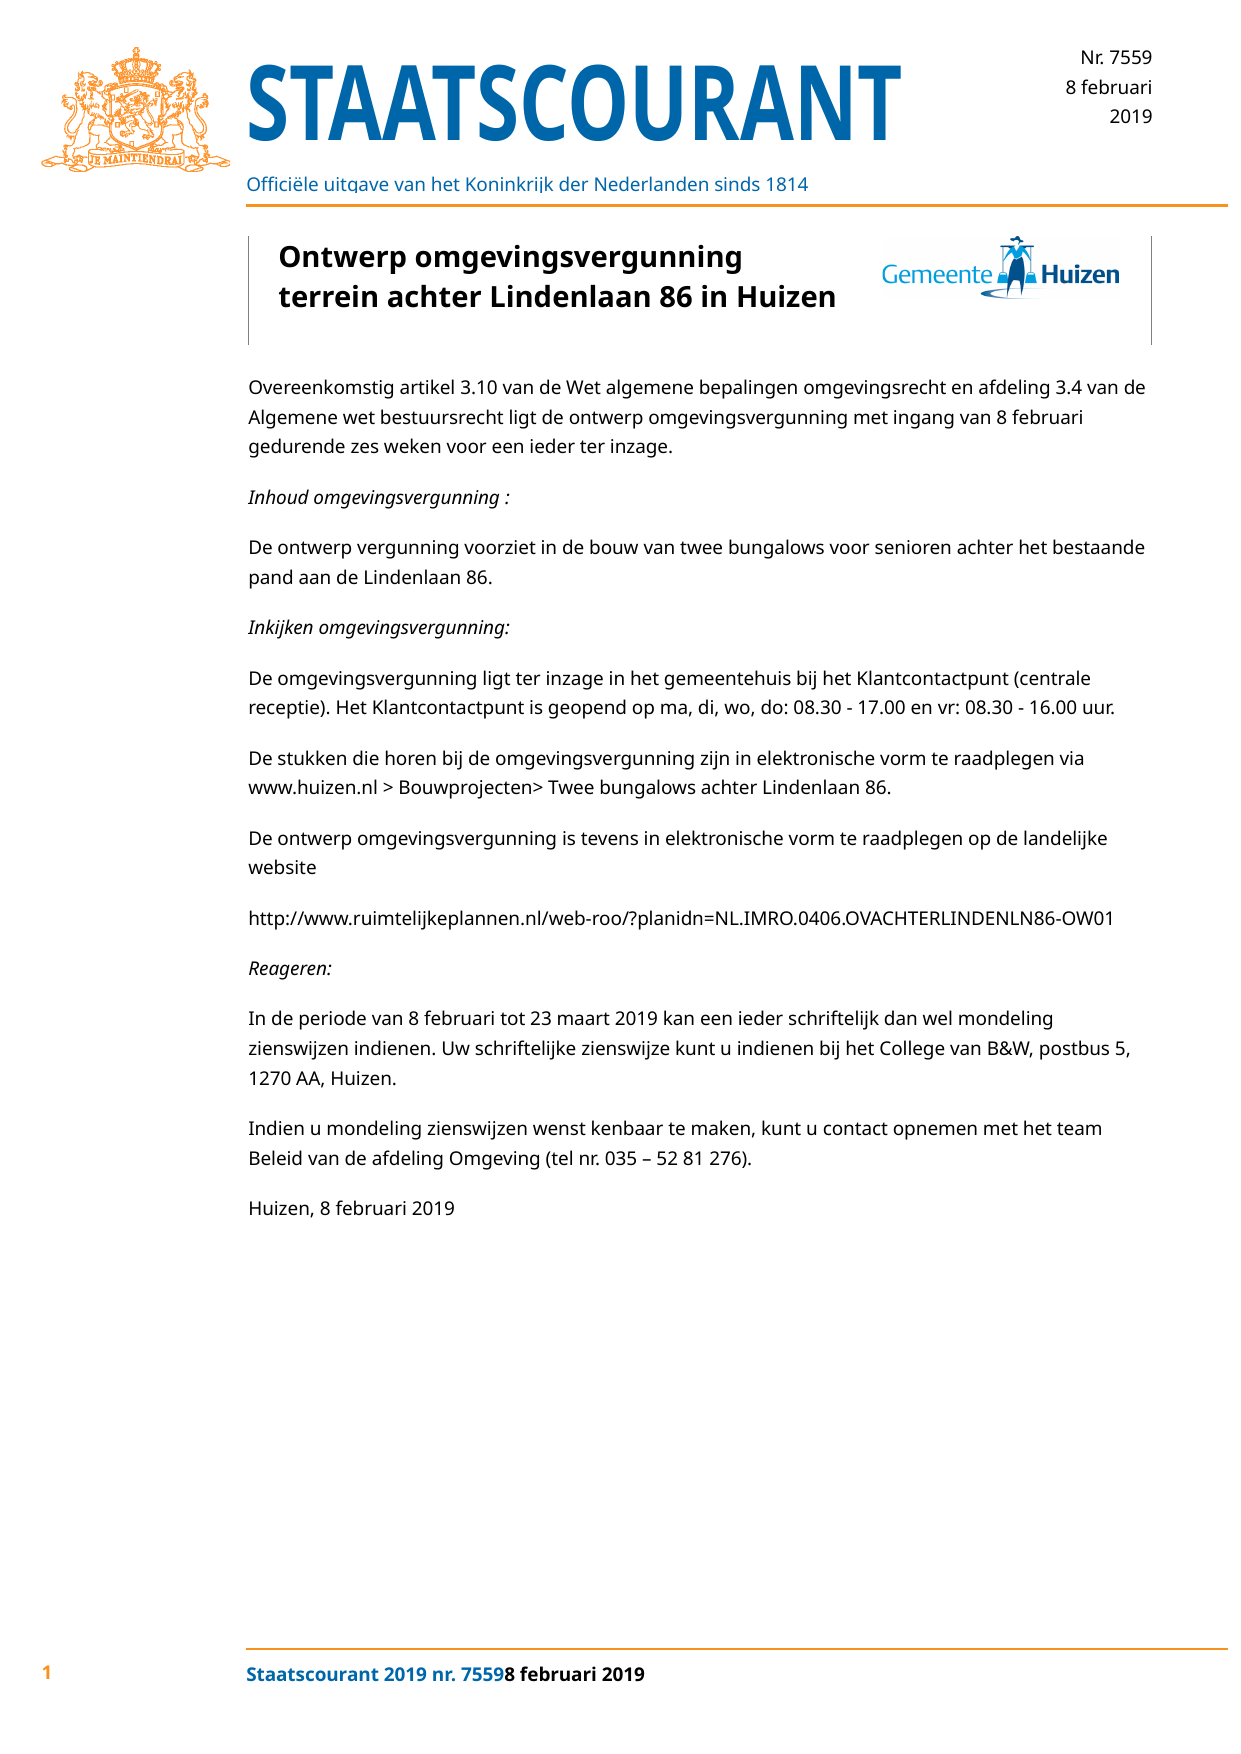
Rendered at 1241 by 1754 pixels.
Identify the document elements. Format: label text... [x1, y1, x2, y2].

text http://www.ruimtelijkeplannen.nl/web-roo/?planidn=NL.IMRO.0406.OVACHTERLINDENLN86-OW01 [248, 905, 1152, 930]
text Inhoud omgevingsvergunning : [248, 484, 1152, 509]
text Indien u mondeling zienswijzen wenst kenbaar te maken, kunt u contact opnemen met het team Beleid van de afdeling Omgeving (tel nr. 035 – 52 81 276). [248, 1115, 1152, 1170]
text In de periode van 8 februari tot 23 maart 2019 kan een ieder schriftelijk dan wel mondeling zienswijzen indienen. Uw schriftelijke zienswijze kunt u indienen bij het College van B&W, postbus 5, 1270 AA, Huizen. [248, 1006, 1152, 1090]
text De ontwerp omgevingsvergunning is tevens in elektronische vorm te raadplegen op de landelijke website [248, 825, 1152, 880]
table_header [850, 236, 1151, 345]
text Inkijken omgevingsvergunning: [248, 614, 1152, 640]
text Reageren: [248, 955, 1152, 981]
picture [41, 47, 231, 172]
text Overeenkomstig artikel 3.10 van de Wet algemene bepalingen omgevingsrecht en afdeling 3.4 van de Algemene wet bestuursrecht ligt de ontwerp omgevingsvergunning met ingang van 8 februari gedurende zes weken voor een ieder ter inzage. [248, 374, 1152, 459]
text Huizen, 8 februari 2019 [248, 1195, 1152, 1221]
table_header Ontwerp omgevingsvergunning terrein achter Lindenlaan 86 in Huizen [249, 236, 850, 345]
text De omgevingsvergunning ligt ter inzage in het gemeentehuis bij het Klantcontactpunt (centrale receptie). Het Klantcontactpunt is geopend op ma, di, wo, do: 08.30 - 17.00 en vr: 08.30 - 16.00 uur. [248, 665, 1152, 720]
text De ontwerp vergunning voorziet in de bouw van twee bungalows voor senioren achter het bestaande pand aan de Lindenlaan 86. [248, 534, 1152, 589]
picture [882, 236, 1119, 299]
text De stukken die horen bij de omgevingsvergunning zijn in elektronische vorm te raadplegen via www.huizen.nl > Bouwprojecten> Twee bungalows achter Lindenlaan 86. [248, 745, 1152, 800]
